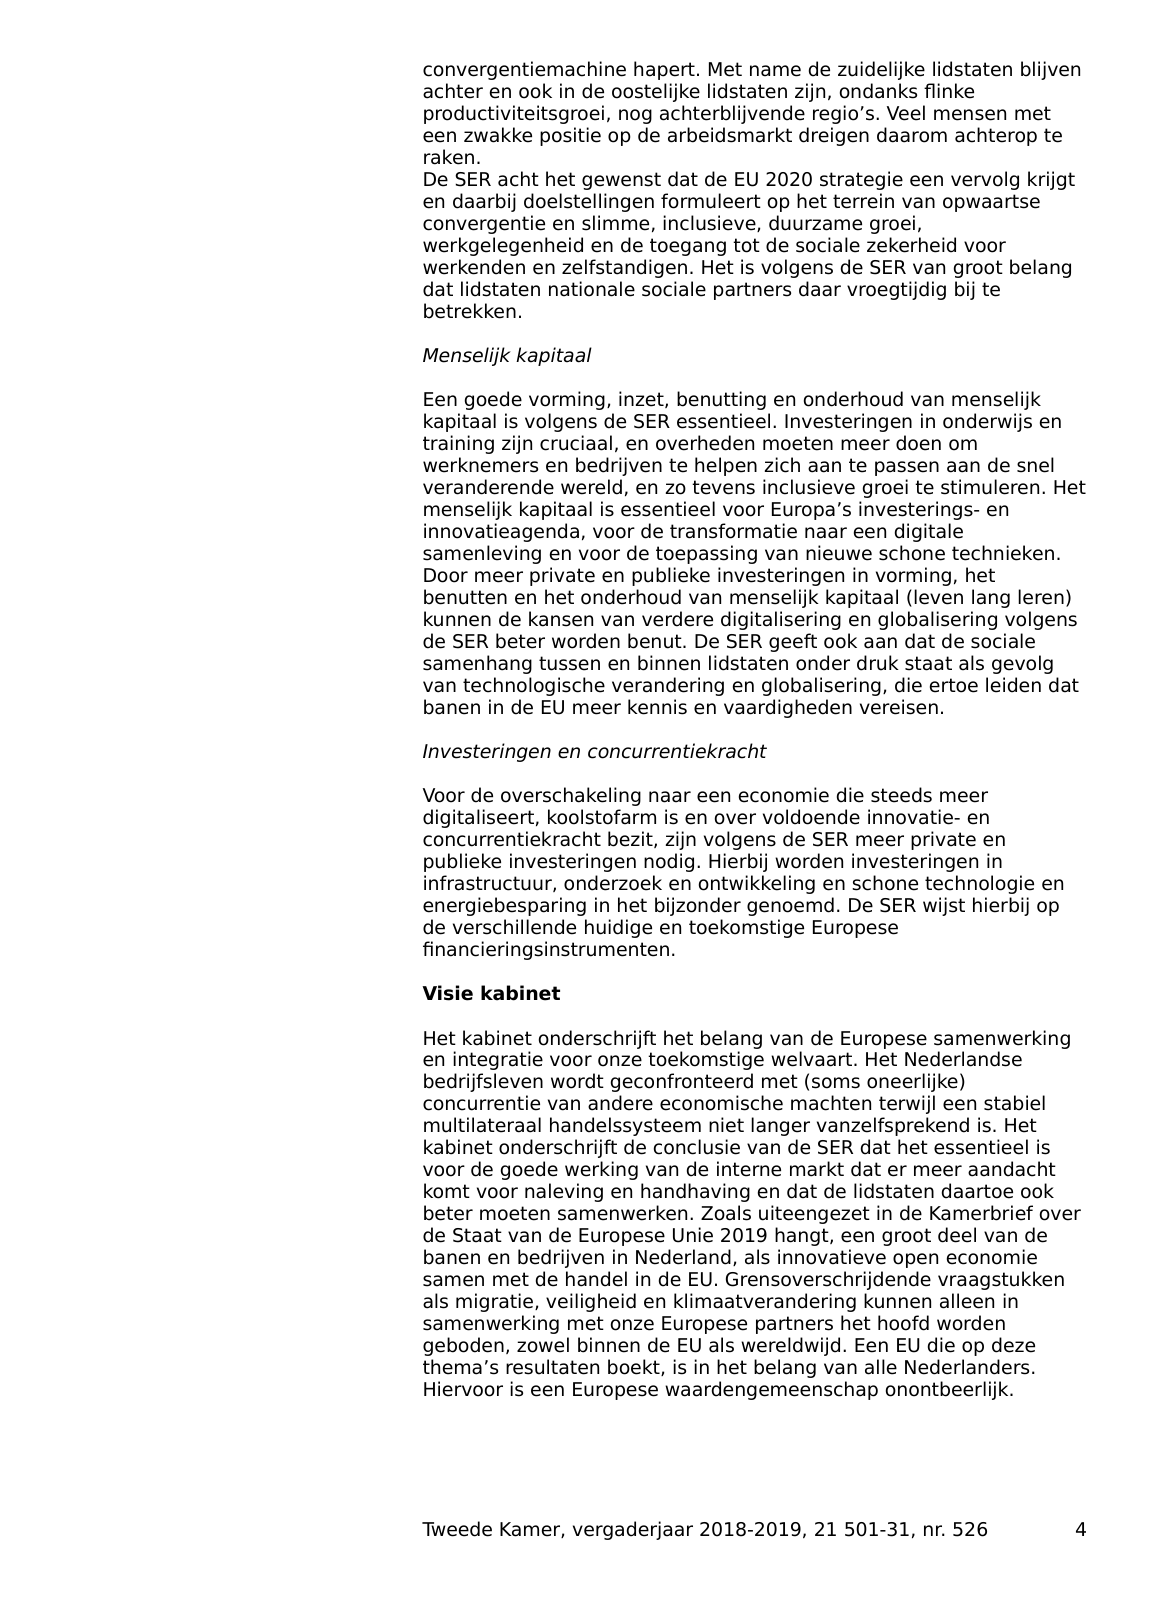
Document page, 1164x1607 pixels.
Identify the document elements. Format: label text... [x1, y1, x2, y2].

text De SER acht het gewenst dat de EU 2020 strategie een vervolg krijgt en daarbij doelstellingen formuleert op het terrein van opwaartse convergentie en slimme, inclusieve, duurzame groei, werkgelegenheid en de toegang tot de sociale zekerheid voor werkenden en zelfstandigen. Het is volgens de SER van groot belang dat lidstaten nationale sociale partners daar vroegtijdig bij te betrekken. [422, 169, 1087, 323]
subtitle Investeringen en concurrentiekracht [422, 741, 1087, 763]
text Voor de overschakeling naar een economie die steeds meer digitaliseert, koolstofarm is en over voldoende innovatie- en concurrentiekracht bezit, zijn volgens de SER meer private en publieke investeringen nodig. Hierbij worden investeringen in infrastructuur, onderzoek en ontwikkeling en schone technologie en energiebesparing in het bijzonder genoemd. De SER wijst hierbij op de verschillende huidige en toekomstige Europese financieringsinstrumenten. [422, 785, 1087, 961]
text Een goede vorming, inzet, benutting en onderhoud van menselijk kapitaal is volgens de SER essentieel. Investeringen in onderwijs en training zijn cruciaal, en overheden moeten meer doen om werknemers en bedrijven te helpen zich aan te passen aan de snel veranderende wereld, en zo tevens inclusieve groei te stimuleren. Het menselijk kapitaal is essentieel voor Europa’s investerings- en innovatieagenda, voor de transformatie naar een digitale samenleving en voor de toepassing van nieuwe schone technieken. Door meer private en publieke investeringen in vorming, het benutten en het onderhoud van menselijk kapitaal (leven lang leren) kunnen de kansen van verdere digitalisering en globalisering volgens de SER beter worden benut. De SER geeft ook aan dat de sociale samenhang tussen en binnen lidstaten onder druk staat als gevolg van technologische verandering en globalisering, die ertoe leiden dat banen in de EU meer kennis en vaardigheden vereisen. [422, 389, 1087, 719]
subtitle Menselijk kapitaal [422, 345, 1087, 367]
text Het kabinet onderschrijft het belang van de Europese samenwerking en integratie voor onze toekomstige welvaart. Het Nederlandse bedrijfsleven wordt geconfronteerd met (soms oneerlijke) concurrentie van andere economische machten terwijl een stabiel multilateraal handelssysteem niet langer vanzelfsprekend is. Het kabinet onderschrijft de conclusie van de SER dat het essentieel is voor de goede werking van de interne markt dat er meer aandacht komt voor naleving en handhaving en dat de lidstaten daartoe ook beter moeten samenwerken. Zoals uiteengezet in de Kamerbrief over de Staat van de Europese Unie 2019 hangt, een groot deel van de banen en bedrijven in Nederland, als innovatieve open economie samen met de handel in de EU. Grensoverschrijdende vraagstukken als migratie, veiligheid en klimaatverandering kunnen alleen in samenwerking met onze Europese partners het hoofd worden geboden, zowel binnen de EU als wereldwijd. Een EU die op deze thema’s resultaten boekt, is in het belang van alle Nederlanders. Hiervoor is een Europese waardengemeenschap onontbeerlijk. [422, 1027, 1087, 1401]
subtitle Visie kabinet [422, 983, 1087, 1005]
text convergentiemachine hapert. Met name de zuidelijke lidstaten blijven achter en ook in de oostelijke lidstaten zijn, ondanks flinke productiviteitsgroei, nog achterblijvende regio’s. Veel mensen met een zwakke positie op de arbeidsmarkt dreigen daarom achterop te raken. [422, 59, 1087, 169]
